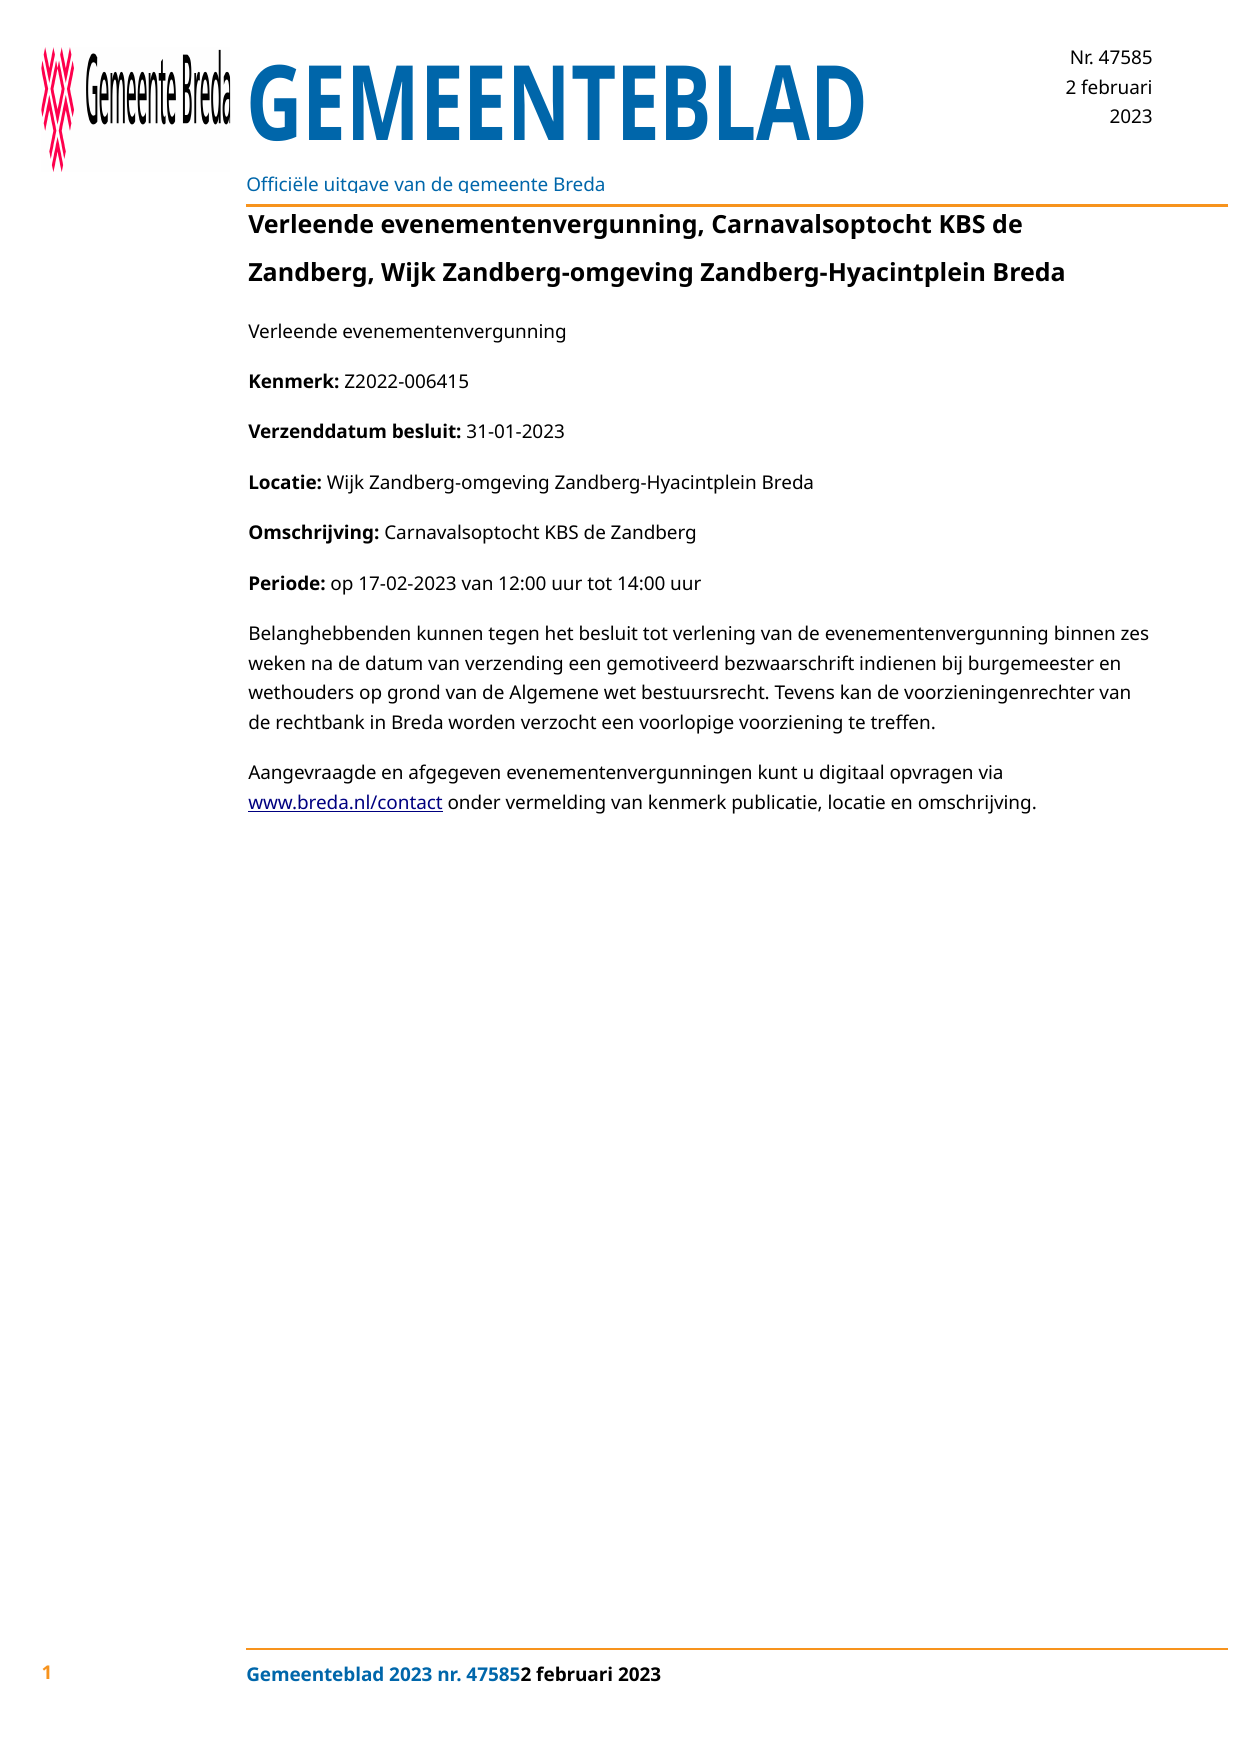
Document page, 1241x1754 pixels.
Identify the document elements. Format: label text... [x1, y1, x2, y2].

text Verleende evenementenvergunning [248, 318, 1152, 344]
text Verzenddatum besluit: 31-01-2023 [248, 419, 1152, 444]
text Aangevraagde en afgegeven evenementenvergunningen kunt u digitaal opvragen via www.breda.nl/contact onder vermelding van kenmerk publicatie, locatie en omschrijving. [248, 759, 1152, 815]
picture [41, 47, 231, 172]
text Periode: op 17-02-2023 van 12:00 uur tot 14:00 uur [248, 570, 1152, 596]
text Kenmerk: Z2022-006415 [248, 368, 1152, 394]
text Verleende evenementenvergunning, Carnavalsoptocht KBS de Zandberg, Wijk Zandberg-omgeving Zandberg-Hyacintplein Breda [248, 207, 1152, 288]
text Belanghebbenden kunnen tegen het besluit tot verlening van de evenementenvergunning binnen zes weken na de datum van verzending een gemotiveerd bezwaarschrift indienen bij burgemeester en wethouders op grond van de Algemene wet bestuursrecht. Tevens kan de voorzieningenrechter van de rechtbank in Breda worden verzocht een voorlopige voorziening te treffen. [248, 620, 1152, 735]
text Omschrijving: Carnavalsoptocht KBS de Zandberg [248, 519, 1152, 545]
text Locatie: Wijk Zandberg-omgeving Zandberg-Hyacintplein Breda [248, 469, 1152, 495]
